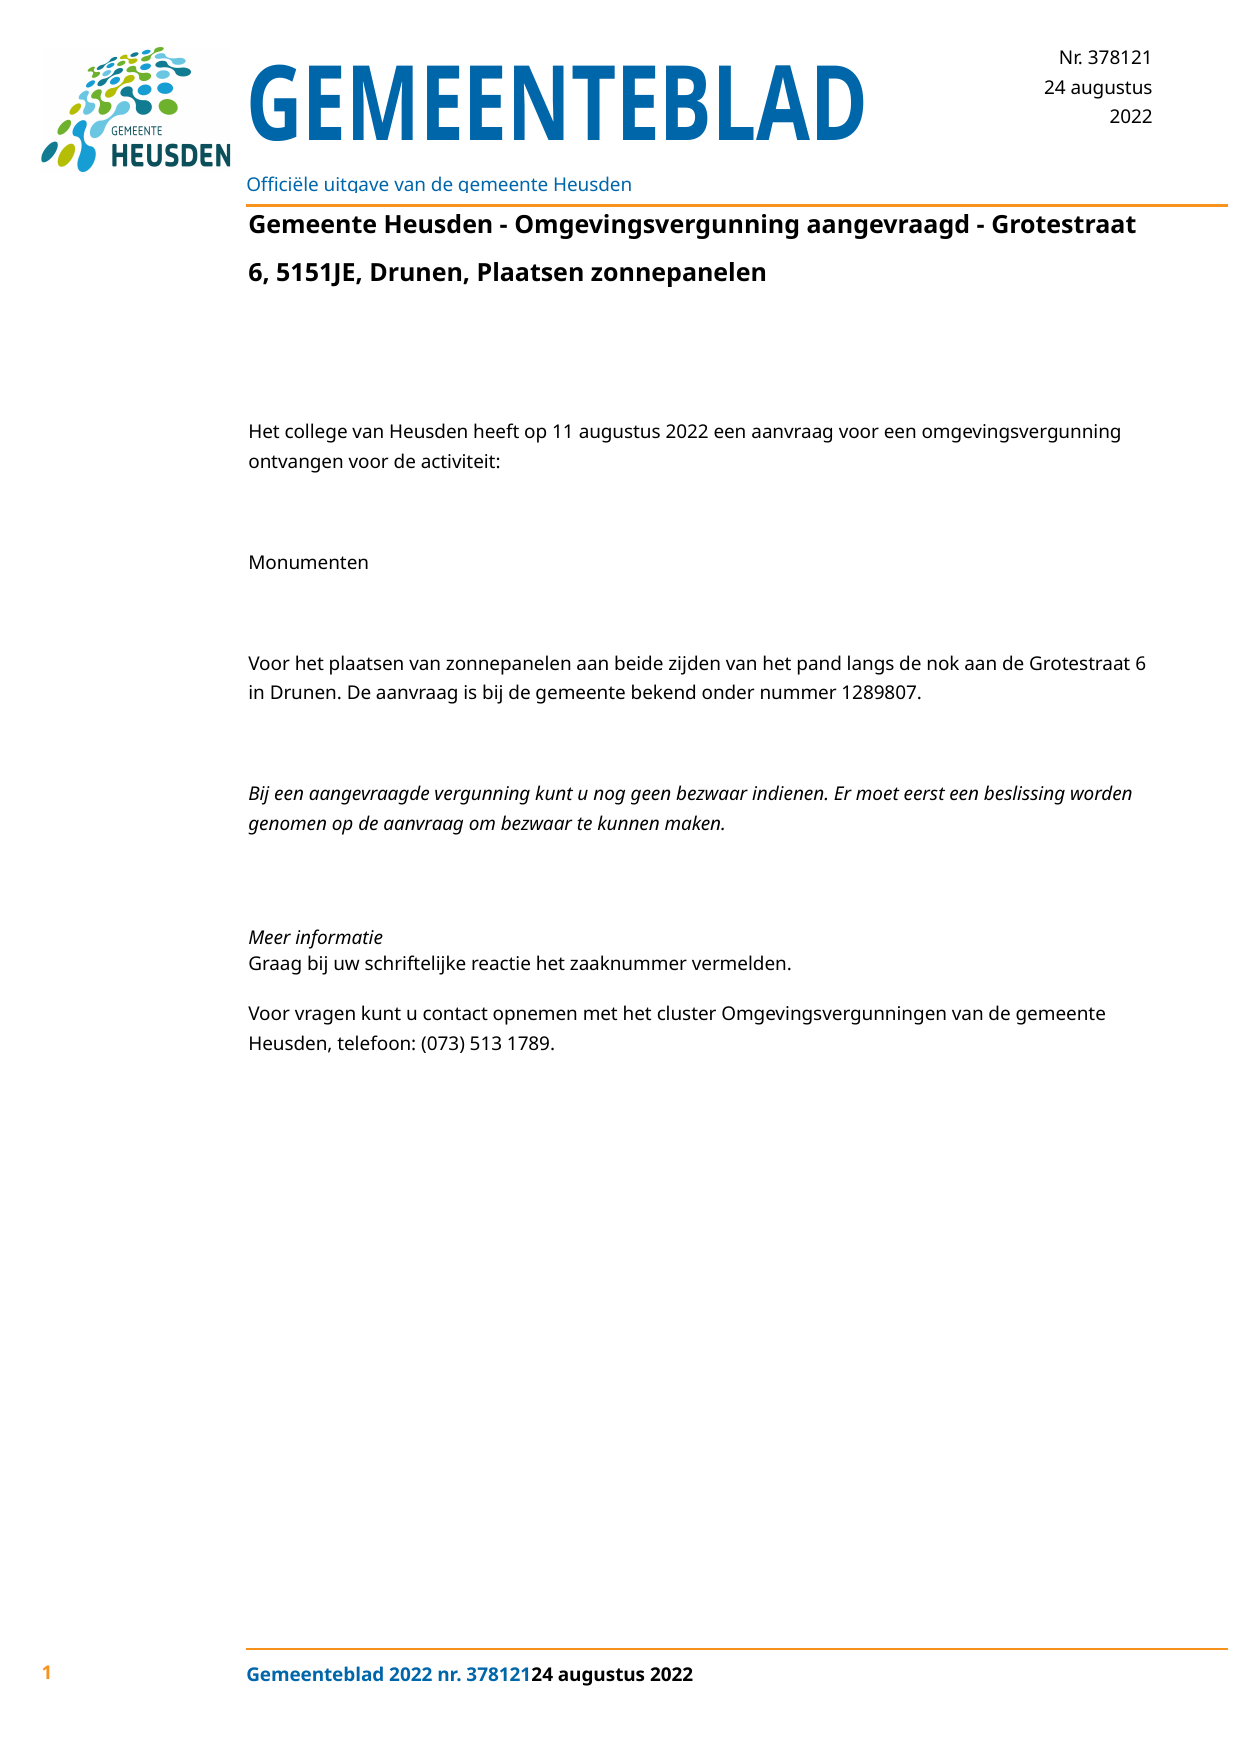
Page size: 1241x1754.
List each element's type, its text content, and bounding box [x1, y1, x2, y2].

text Voor het plaatsen van zonnepanelen aan beide zijden van het pand langs de nok aan de Grotestraat 6 in Drunen. De aanvraag is bij de gemeente bekend onder nummer 1289807. [248, 650, 1152, 705]
text Voor vragen kunt u contact opnemen met het cluster Omgevingsvergunningen van de gemeente Heusden, telefoon: (073) 513 1789. [248, 1001, 1152, 1056]
text Het college van Heusden heeft op 11 augustus 2022 een aanvraag voor een omgevingsvergunning ontvangen voor de activiteit: [248, 419, 1152, 474]
picture [41, 47, 231, 172]
text Graag bij uw schriftelijke reactie het zaaknummer vermelden. [248, 950, 1152, 976]
text Bij een aangevraagde vergunning kunt u nog geen bezwaar indienen. Er moet eerst een beslissing worden genomen op de aanvraag om bezwaar te kunnen maken. [248, 780, 1152, 836]
text Gemeente Heusden - Omgevingsvergunning aangevraagd - Grotestraat 6, 5151JE, Drunen, Plaatsen zonnepanelen [248, 207, 1152, 288]
text Meer informatie [248, 924, 1152, 950]
text Monumenten [248, 549, 1152, 575]
